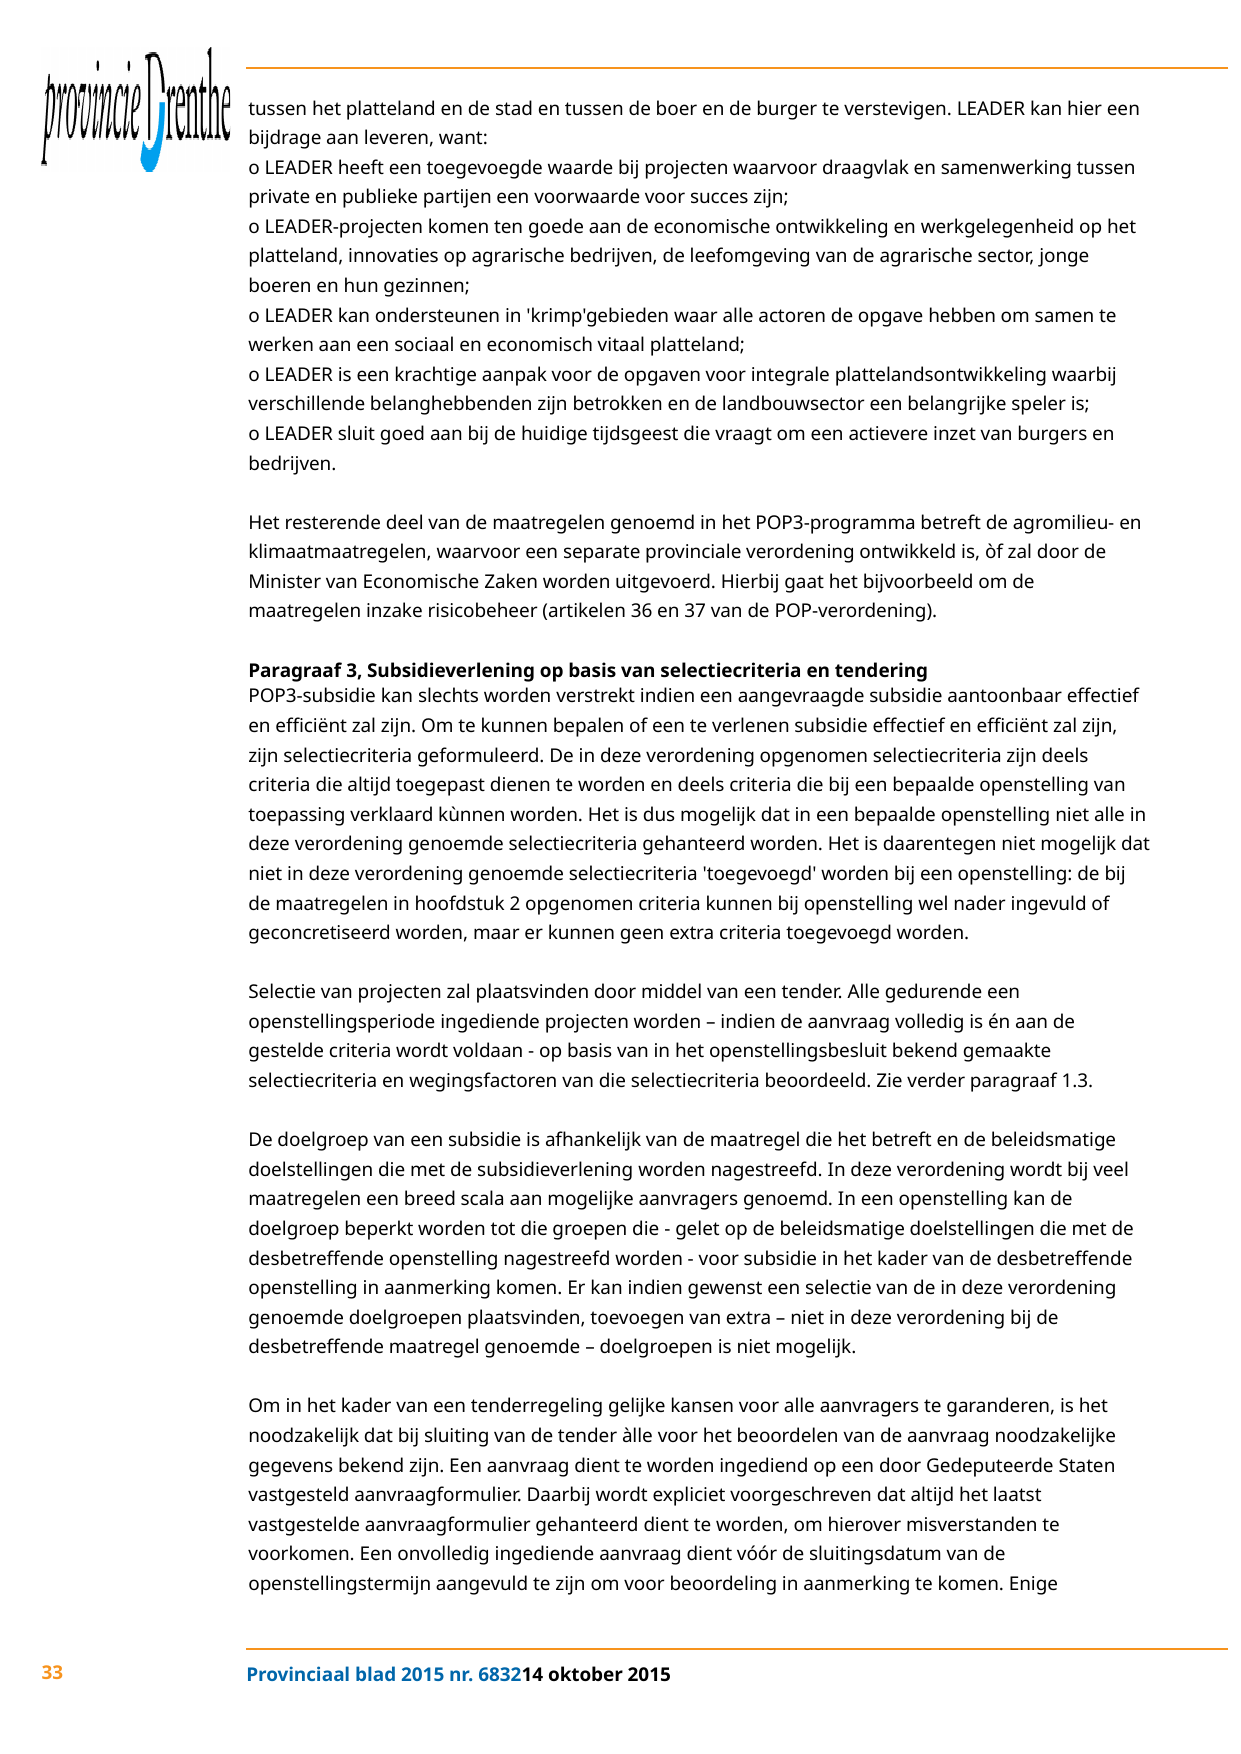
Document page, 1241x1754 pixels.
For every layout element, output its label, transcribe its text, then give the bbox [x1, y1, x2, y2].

text Selectie van projecten zal plaatsvinden door middel van een tender. Alle gedurende een openstellingsperiode ingediende projecten worden – indien de aanvraag volledig is én aan de gestelde criteria wordt voldaan - op basis van in het openstellingsbesluit bekend gemaakte selectiecriteria en wegingsfactoren van die selectiecriteria beoordeeld. Zie verder paragraaf 1.3. [248, 978, 1152, 1093]
text o LEADER sluit goed aan bij de huidige tijdsgeest die vraagt om een actievere inzet van burgers en bedrijven. [248, 420, 1152, 476]
text o LEADER kan ondersteunen in 'krimp'gebieden waar alle actoren de opgave hebben om samen te werken aan een sociaal en economisch vitaal platteland; [248, 302, 1152, 357]
text Om in het kader van een tenderregeling gelijke kansen voor alle aanvragers te garanderen, is het noodzakelijk dat bij sluiting van de tender àlle voor het beoordelen van de aanvraag noodzakelijke gegevens bekend zijn. Een aanvraag dient te worden ingediend op een door Gedeputeerde Staten vastgesteld aanvraagformulier. Daarbij wordt expliciet voorgeschreven dat altijd het laatst vastgestelde aanvraagformulier gehanteerd dient te worden, om hierover misverstanden te voorkomen. Een onvolledig ingediende aanvraag dient vóór de sluitingsdatum van de openstellingstermijn aangevuld te zijn om voor beoordeling in aanmerking te komen. Enige [248, 1393, 1152, 1596]
text o LEADER-projecten komen ten goede aan de economische ontwikkeling en werkgelegenheid op het platteland, innovaties op agrarische bedrijven, de leefomgeving van de agrarische sector, jonge boeren en hun gezinnen; [248, 213, 1152, 298]
picture [41, 47, 231, 172]
text tussen het platteland en de stad en tussen de boer en de burger te verstevigen. LEADER kan hier een bijdrage aan leveren, want: [248, 95, 1152, 150]
text Paragraaf 3, Subsidieverlening op basis van selectiecriteria en tendering [248, 657, 1152, 683]
text o LEADER is een krachtige aanpak voor de opgaven voor integrale plattelandsontwikkeling waarbij verschillende belanghebbenden zijn betrokken en de landbouwsector een belangrijke speler is; [248, 361, 1152, 416]
text Het resterende deel van de maatregelen genoemd in het POP3-programma betreft de agromilieu- en klimaatmaatregelen, waarvoor een separate provinciale verordening ontwikkeld is, òf zal door de Minister van Economische Zaken worden uitgevoerd. Hierbij gaat het bijvoorbeeld om de maatregelen inzake risicobeheer (artikelen 36 en 37 van de POP-verordening). [248, 509, 1152, 623]
text De doelgroep van een subsidie is afhankelijk van de maatregel die het betreft en de beleidsmatige doelstellingen die met de subsidieverlening worden nagestreefd. In deze verordening wordt bij veel maatregelen een breed scala aan mogelijke aanvragers genoemd. In een openstelling kan de doelgroep beperkt worden tot die groepen die - gelet op de beleidsmatige doelstellingen die met de desbetreffende openstelling nagestreefd worden - voor subsidie in het kader van de desbetreffende openstelling in aanmerking komen. Er kan indien gewenst een selectie van de in deze verordening genoemde doelgroepen plaatsvinden, toevoegen van extra – niet in deze verordening bij de desbetreffende maatregel genoemde – doelgroepen is niet mogelijk. [248, 1126, 1152, 1359]
text o LEADER heeft een toegevoegde waarde bij projecten waarvoor draagvlak en samenwerking tussen private en publieke partijen een voorwaarde voor succes zijn; [248, 154, 1152, 209]
text POP3-subsidie kan slechts worden verstrekt indien een aangevraagde subsidie aantoonbaar effectief en efficiënt zal zijn. Om te kunnen bepalen of een te verlenen subsidie effectief en efficiënt zal zijn, zijn selectiecriteria geformuleerd. De in deze verordening opgenomen selectiecriteria zijn deels criteria die altijd toegepast dienen te worden en deels criteria die bij een bepaalde openstelling van toepassing verklaard kùnnen worden. Het is dus mogelijk dat in een bepaalde openstelling niet alle in deze verordening genoemde selectiecriteria gehanteerd worden. Het is daarentegen niet mogelijk dat niet in deze verordening genoemde selectiecriteria 'toegevoegd' worden bij een openstelling: de bij de maatregelen in hoofdstuk 2 opgenomen criteria kunnen bij openstelling wel nader ingevuld of geconcretiseerd worden, maar er kunnen geen extra criteria toegevoegd worden. [248, 683, 1152, 945]
